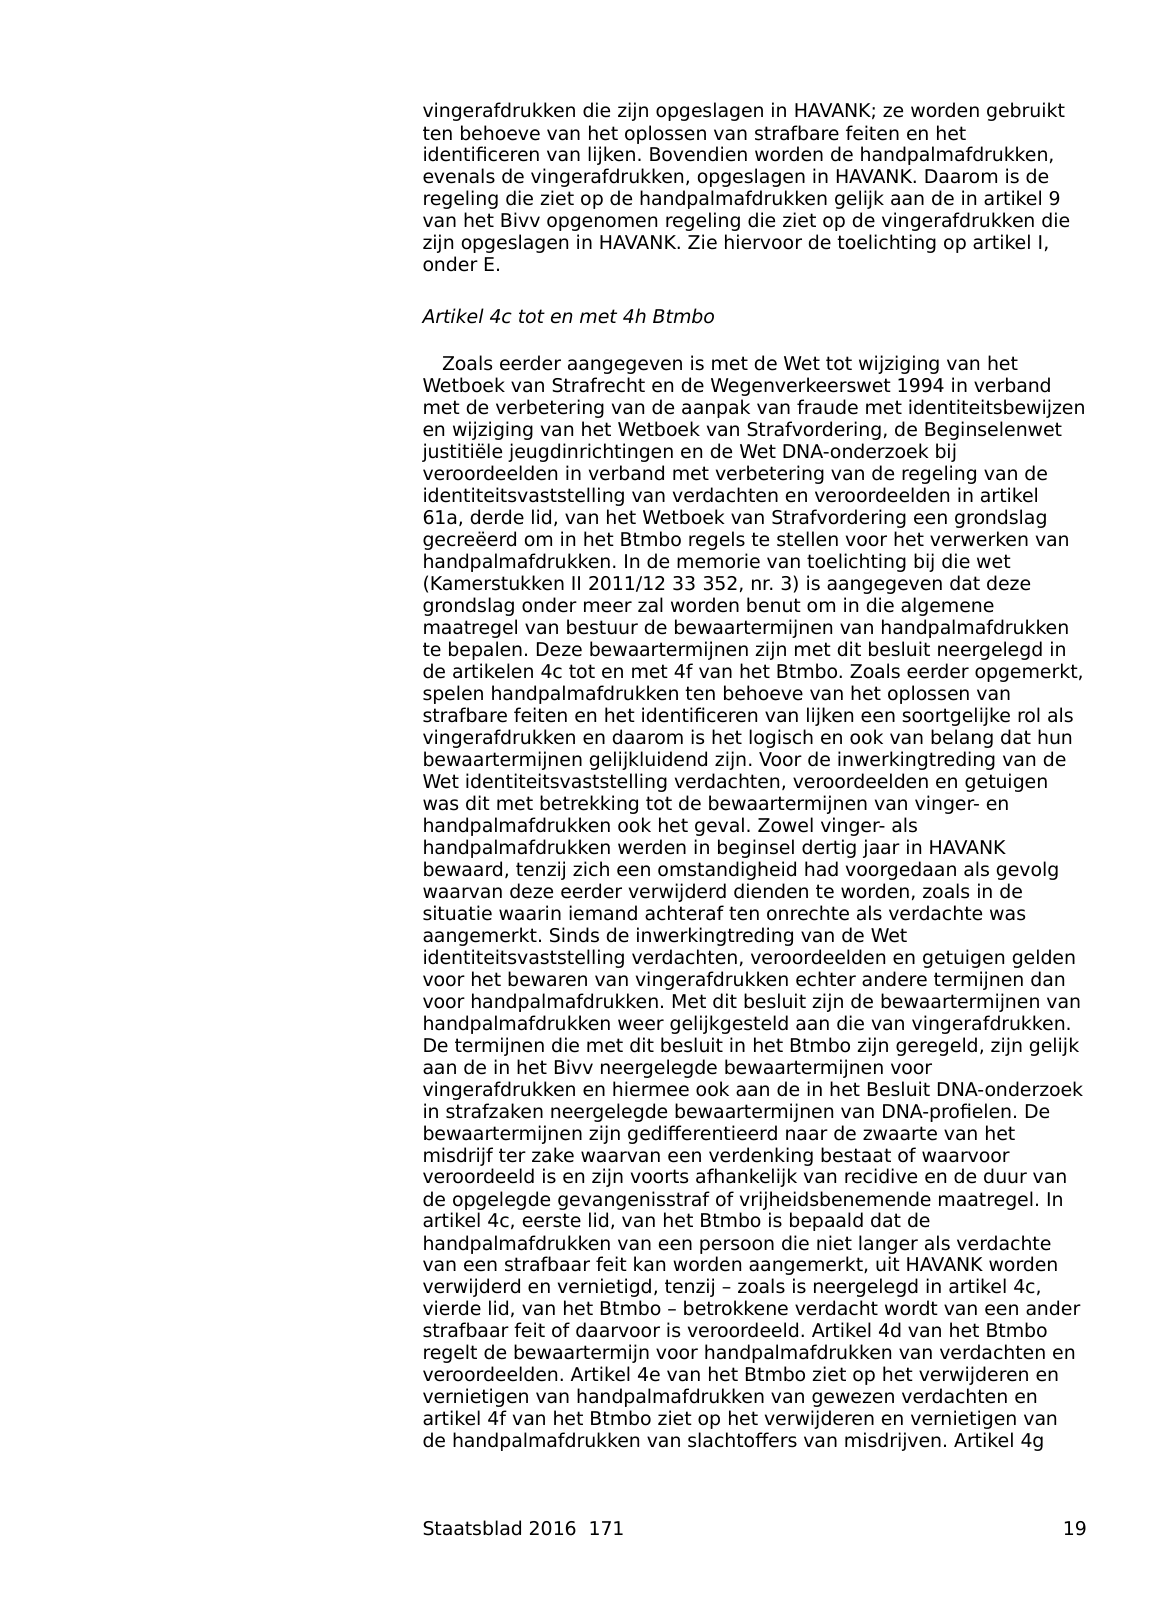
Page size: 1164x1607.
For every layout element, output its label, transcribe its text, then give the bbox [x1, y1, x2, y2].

subtitle Artikel 4c tot en met 4h Btmbo [422, 306, 1087, 328]
text Zoals eerder aangegeven is met de Wet tot wijziging van het Wetboek van Strafrecht en de Wegenverkeerswet 1994 in verband met de verbetering van de aanpak van fraude met identiteitsbewijzen en wijziging van het Wetboek van Strafvordering, de Beginselenwet justitiële jeugdinrichtingen en de Wet DNA-onderzoek bij veroordeelden in verband met verbetering van de regeling van de identiteitsvaststelling van verdachten en veroordeelden in artikel 61a, derde lid, van het Wetboek van Strafvordering een grondslag gecreëerd om in het Btmbo regels te stellen voor het verwerken van handpalmafdrukken. In de memorie van toelichting bij die wet (Kamerstukken II 2011/12 33 352, nr. 3) is aangegeven dat deze grondslag onder meer zal worden benut om in die algemene maatregel van bestuur de bewaartermijnen van handpalmafdrukken te bepalen. Deze bewaartermijnen zijn met dit besluit neergelegd in de artikelen 4c tot en met 4f van het Btmbo. Zoals eerder opgemerkt, spelen handpalmafdrukken ten behoeve van het oplossen van strafbare feiten en het identificeren van lijken een soortgelijke rol als vingerafdrukken en daarom is het logisch en ook van belang dat hun bewaartermijnen gelijkluidend zijn. Voor de inwerkingtreding van de Wet identiteitsvaststelling verdachten, veroordeelden en getuigen was dit met betrekking tot de bewaartermijnen van vinger- en handpalmafdrukken ook het geval. Zowel vinger- als handpalmafdrukken werden in beginsel dertig jaar in HAVANK bewaard, tenzij zich een omstandigheid had voorgedaan als gevolg waarvan deze eerder verwijderd dienden te worden, zoals in de situatie waarin iemand achteraf ten onrechte als verdachte was aangemerkt. Sinds de inwerkingtreding van de Wet identiteitsvaststelling verdachten, veroordeelden en getuigen gelden voor het bewaren van vingerafdrukken echter andere termijnen dan voor handpalmafdrukken. Met dit besluit zijn de bewaartermijnen van handpalmafdrukken weer gelijkgesteld aan die van vingerafdrukken. De termijnen die met dit besluit in het Btmbo zijn geregeld, zijn gelijk aan de in het Bivv neergelegde bewaartermijnen voor vingerafdrukken en hiermee ook aan de in het Besluit DNA-onderzoek in strafzaken neergelegde bewaartermijnen van DNA-profielen. De bewaartermijnen zijn gedifferentieerd naar de zwaarte van het misdrijf ter zake waarvan een verdenking bestaat of waarvoor veroordeeld is en zijn voorts afhankelijk van recidive en de duur van de opgelegde gevangenisstraf of vrijheidsbenemende maatregel. In artikel 4c, eerste lid, van het Btmbo is bepaald dat de handpalmafdrukken van een persoon die niet langer als verdachte van een strafbaar feit kan worden aangemerkt, uit HAVANK worden verwijderd en vernietigd, tenzij – zoals is neergelegd in artikel 4c, vierde lid, van het Btmbo – betrokkene verdacht wordt van een ander strafbaar feit of daarvoor is veroordeeld. Artikel 4d van het Btmbo regelt de bewaartermijn voor handpalmafdrukken van verdachten en veroordeelden. Artikel 4e van het Btmbo ziet op het verwijderen en vernietigen van handpalmafdrukken van gewezen verdachten en artikel 4f van het Btmbo ziet op het verwijderen en vernietigen van de handpalmafdrukken van slachtoffers van misdrijven. Artikel 4g [422, 353, 1087, 1452]
text vingerafdrukken die zijn opgeslagen in HAVANK; ze worden gebruikt ten behoeve van het oplossen van strafbare feiten en het identificeren van lijken. Bovendien worden de handpalmafdrukken, evenals de vingerafdrukken, opgeslagen in HAVANK. Daarom is de regeling die ziet op de handpalmafdrukken gelijk aan de in artikel 9 van het Bivv opgenomen regeling die ziet op de vingerafdrukken die zijn opgeslagen in HAVANK. Zie hiervoor de toelichting op artikel I, onder E. [422, 100, 1087, 276]
